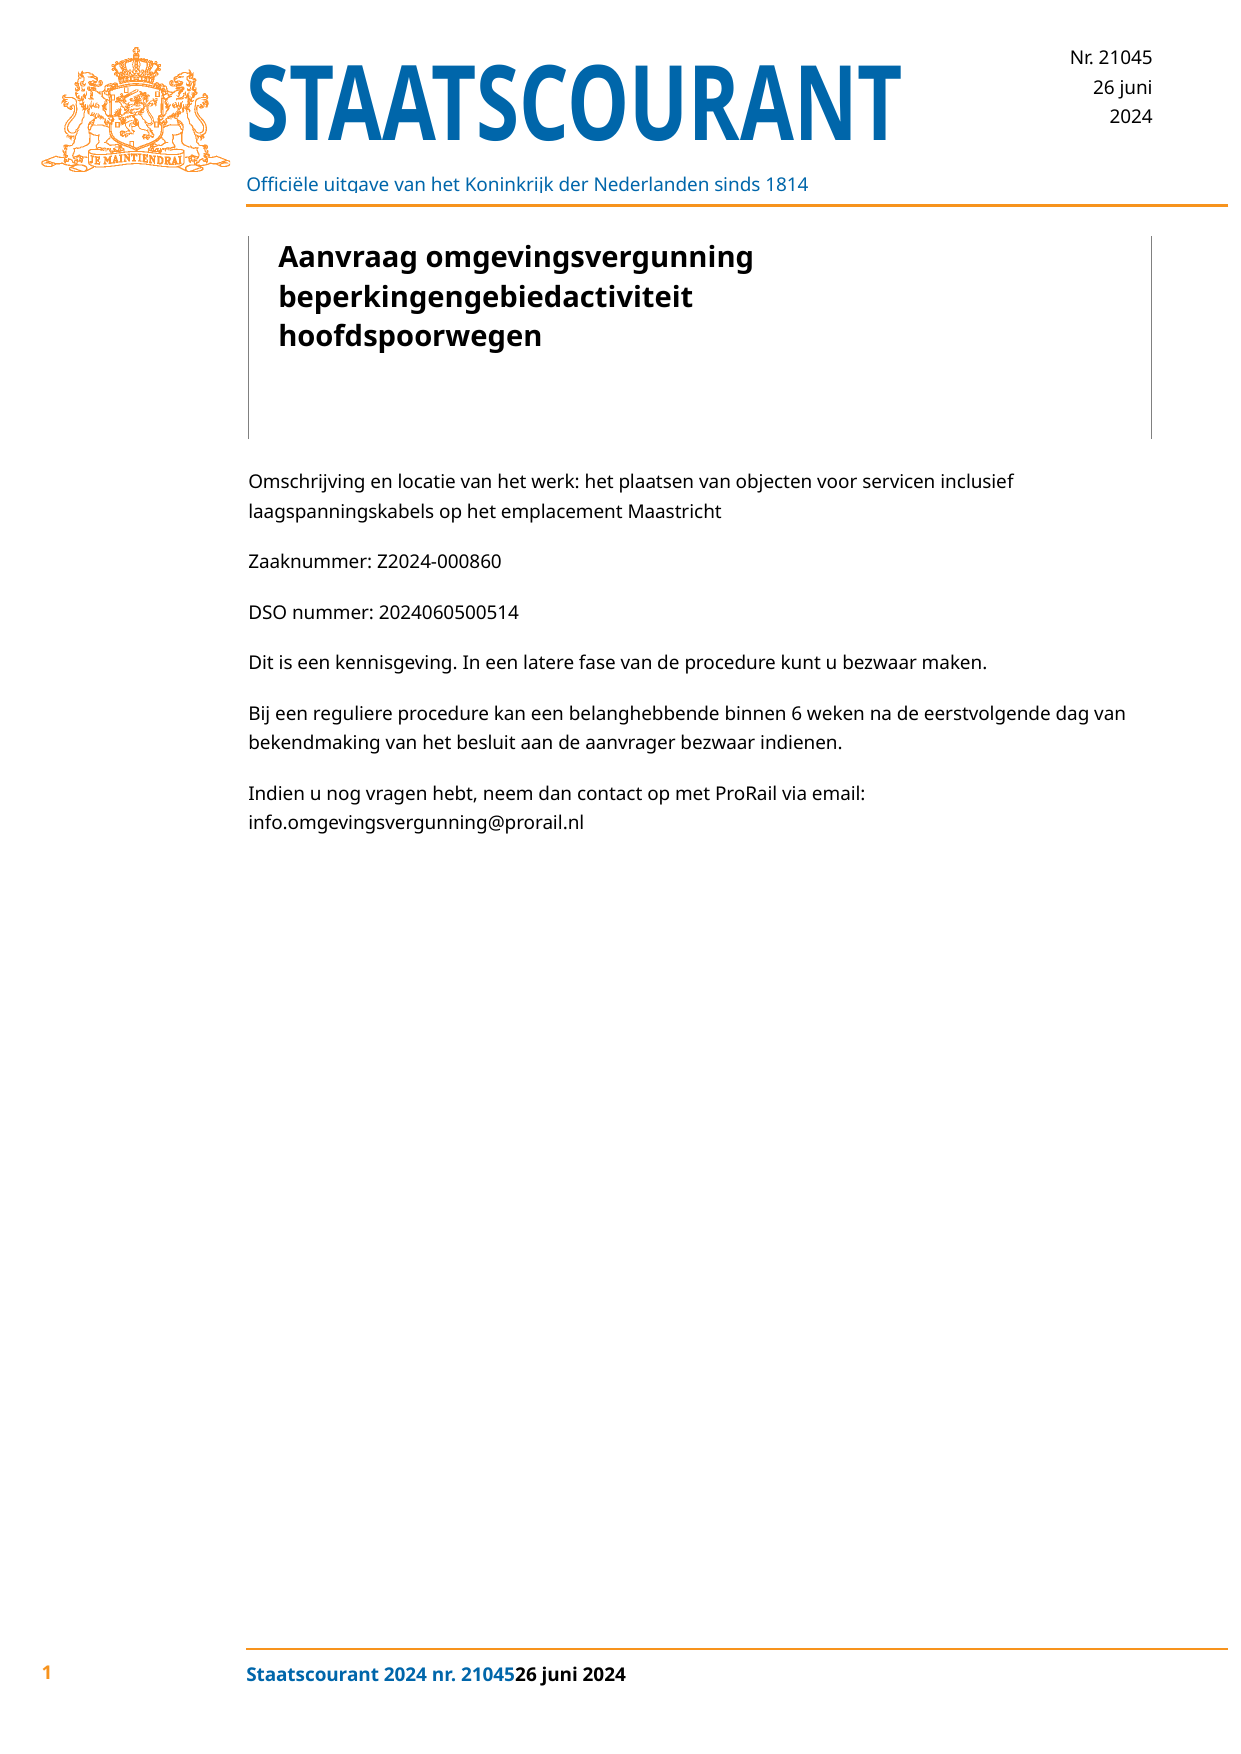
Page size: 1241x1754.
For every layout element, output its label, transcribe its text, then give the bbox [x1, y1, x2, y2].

text Omschrijving en locatie van het werk: het plaatsen van objecten voor servicen inclusief laagspanningskabels op het emplacement Maastricht [248, 469, 1152, 524]
picture [912, 236, 1090, 414]
table_header [850, 236, 912, 413]
table_header Aanvraag omgevingsvergunning beperkingengebiedactiviteit hoofdspoorwegen [249, 236, 850, 439]
text Indien u nog vragen hebt, neem dan contact op met ProRail via email: info.omgevingsvergunning@prorail.nl [248, 780, 1152, 835]
text DSO nummer: 2024060500514 [248, 599, 1152, 625]
table_header [1090, 236, 1151, 413]
text Bij een reguliere procedure kan een belanghebbende binnen 6 weken na de eerstvolgende dag van bekendmaking van het besluit aan de aanvrager bezwaar indienen. [248, 700, 1152, 755]
text Dit is een kennisgeving. In een latere fase van de procedure kunt u bezwaar maken. [248, 649, 1152, 675]
text Zaaknummer: Z2024-000860 [248, 549, 1152, 574]
picture [41, 47, 231, 172]
table_header [850, 414, 1151, 439]
